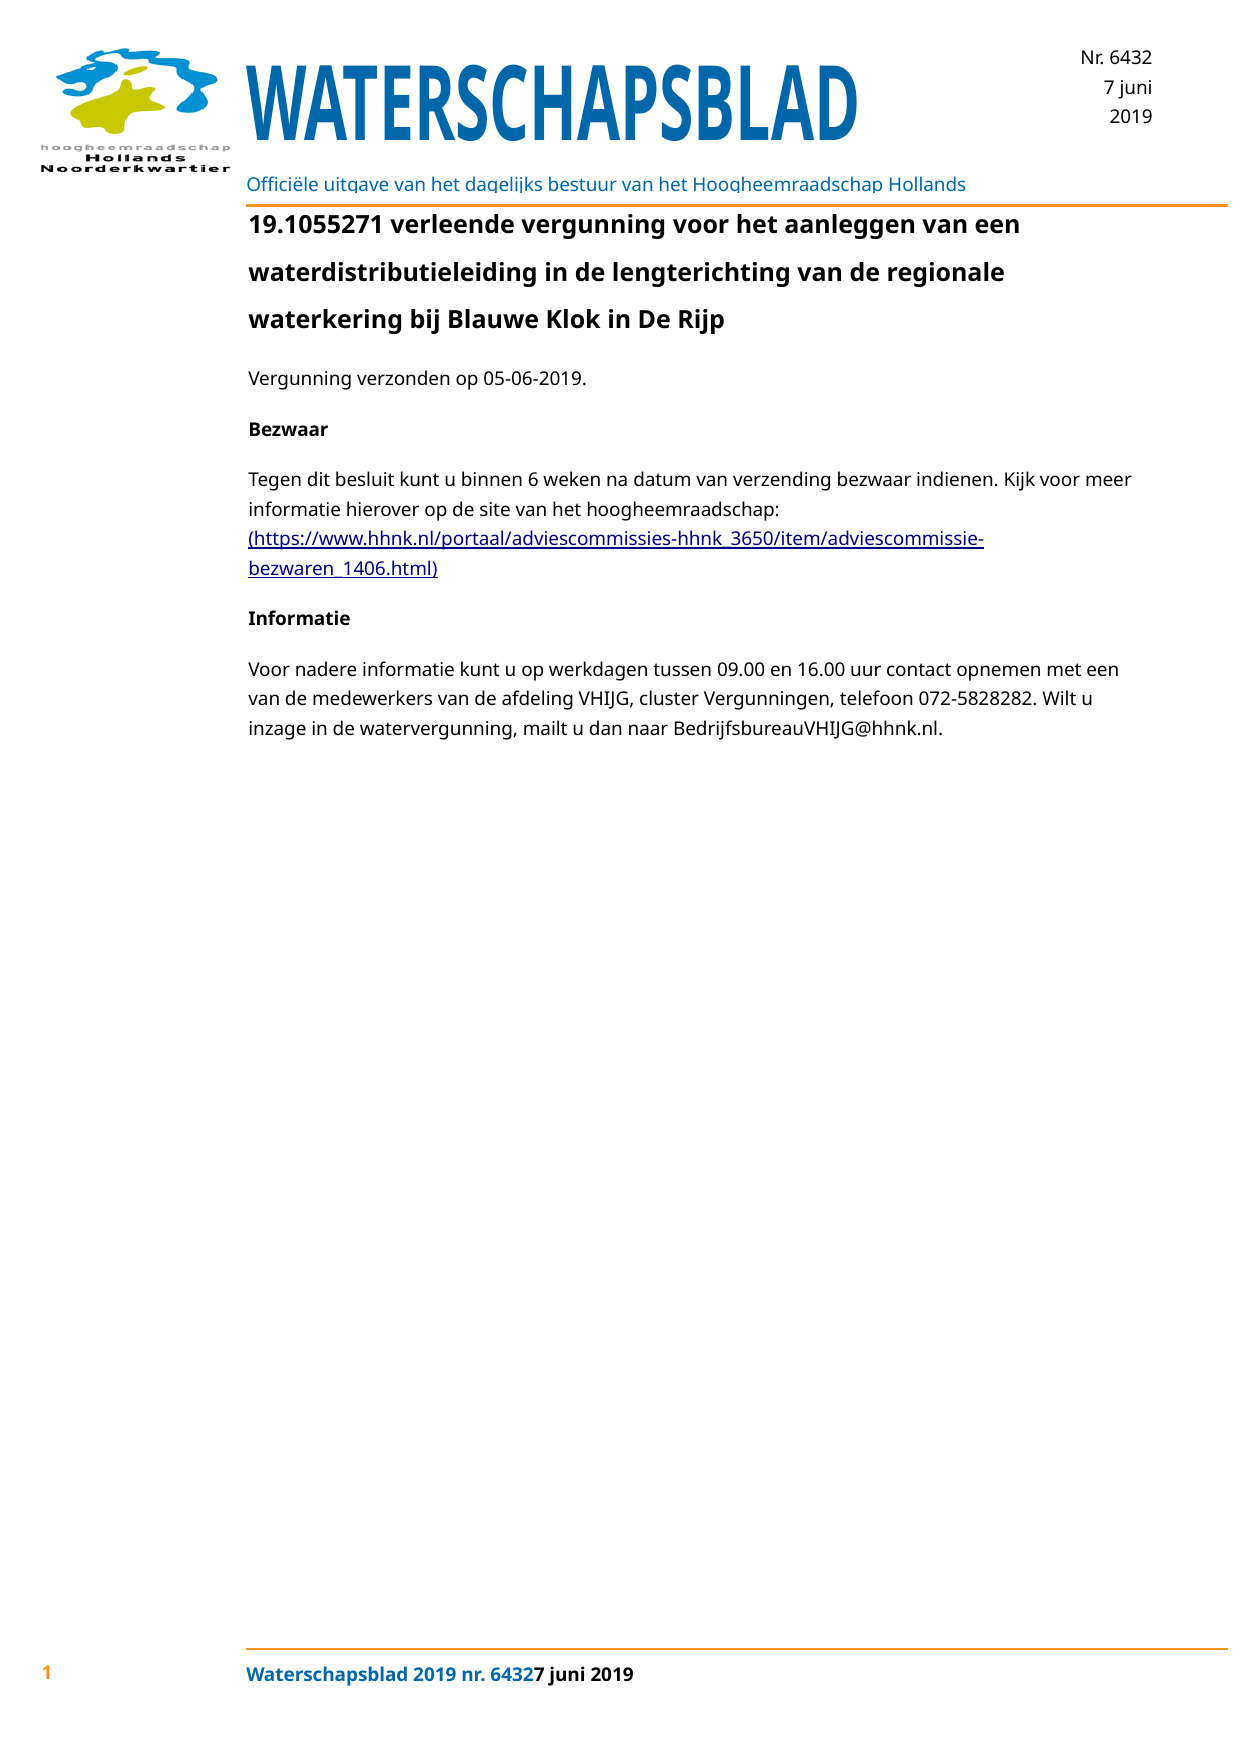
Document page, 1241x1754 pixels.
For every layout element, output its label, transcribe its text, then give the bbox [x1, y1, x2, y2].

text Voor nadere informatie kunt u op werkdagen tussen 09.00 en 16.00 uur contact opnemen met een van de medewerkers van de afdeling VHIJG, cluster Vergunningen, telefoon 072-5828282. Wilt u inzage in de watervergunning, mailt u dan naar BedrijfsbureauVHIJG@hhnk.nl. [248, 656, 1152, 741]
text Bezwaar [248, 416, 1152, 442]
text 19.1055271 verleende vergunning voor het aanleggen van een waterdistributieleiding in de lengterichting van de regionale waterkering bij Blauwe Klok in De Rijp [248, 207, 1152, 336]
text Tegen dit besluit kunt u binnen 6 weken na datum van verzending bezwaar indienen. Kijk voor meer informatie hierover op de site van het hoogheemraadschap: (https://www.hhnk.nl/portaal/adviescommissies-hhnk_3650/item/adviescommissie-bezwaren_1406.html) [248, 466, 1152, 581]
picture [41, 47, 231, 172]
text Vergunning verzonden op 05-06-2019. [248, 366, 1152, 391]
text Informatie [248, 606, 1152, 631]
